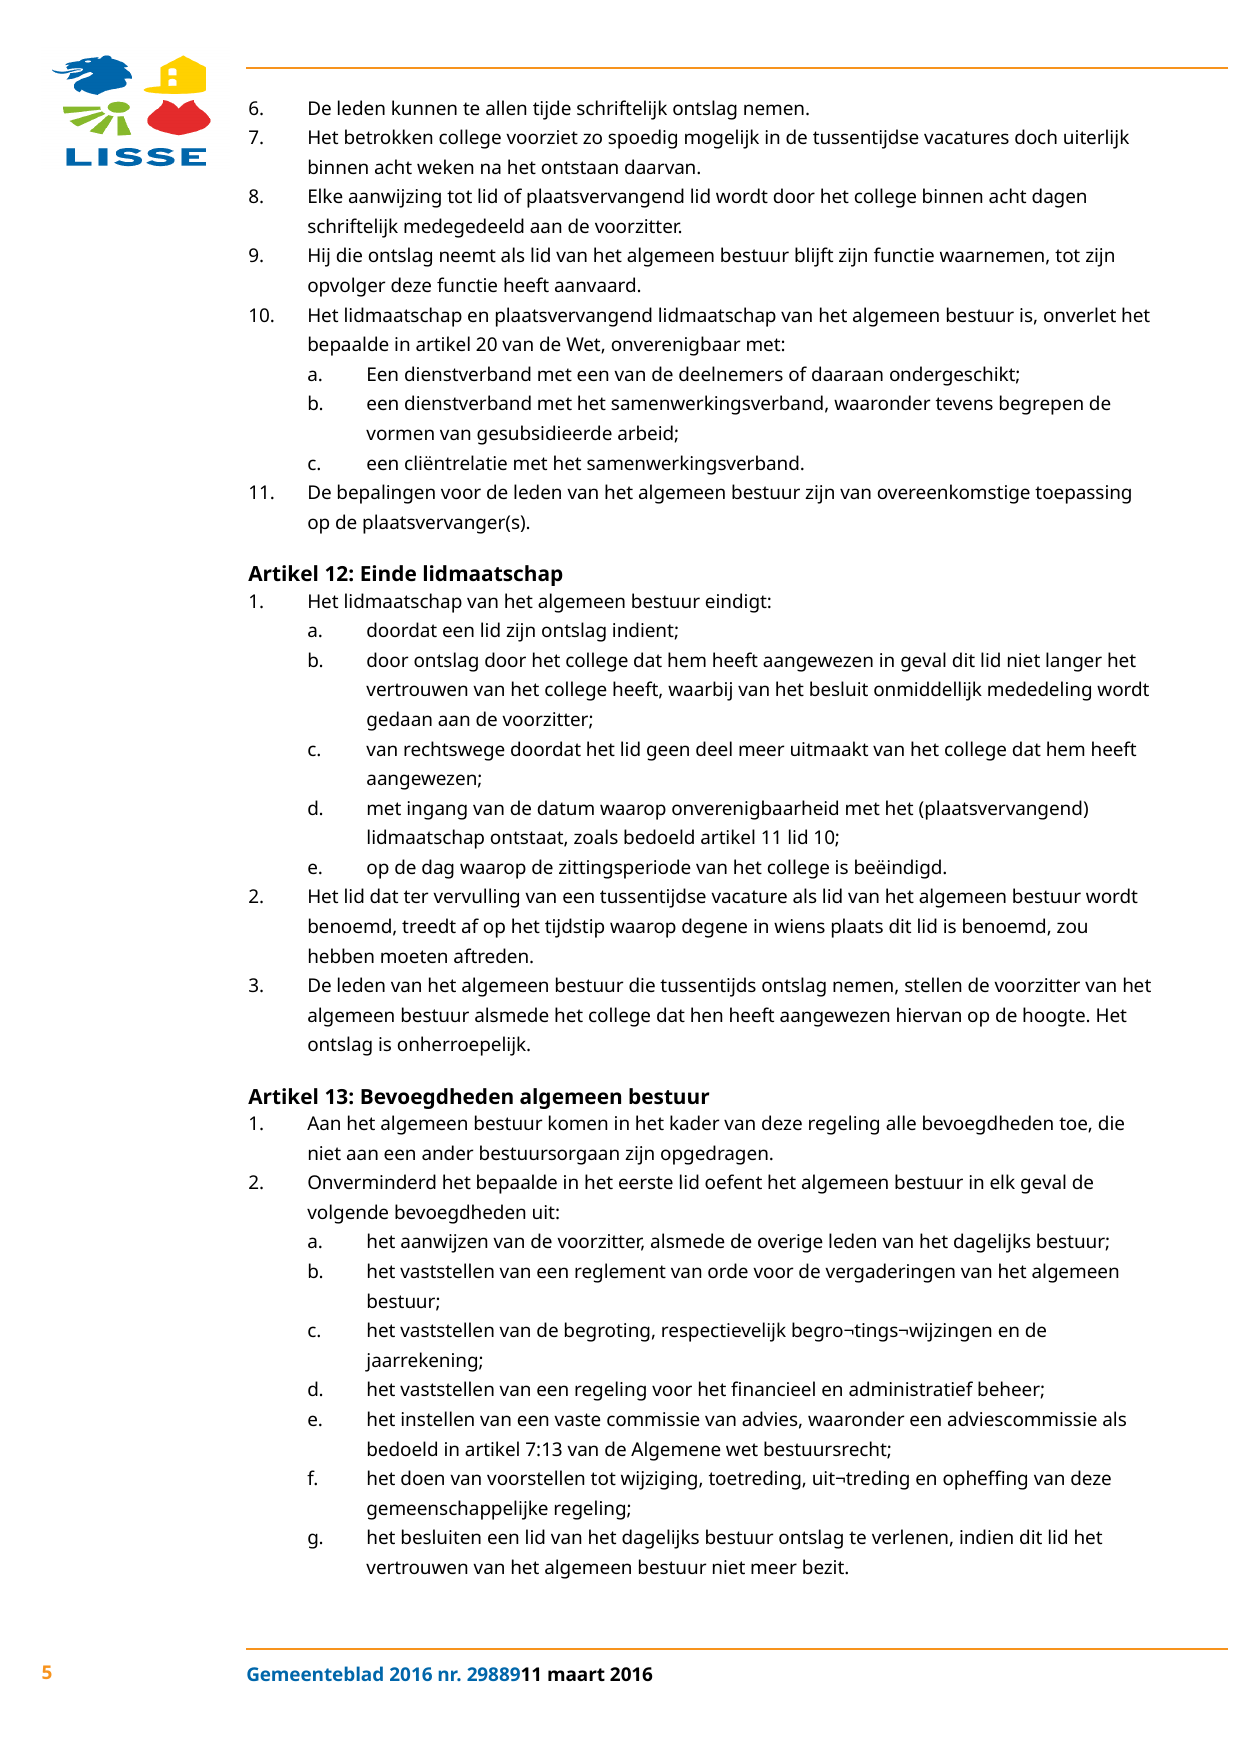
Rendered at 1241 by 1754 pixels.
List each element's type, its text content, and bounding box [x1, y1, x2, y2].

list doordat een lid zijn ontslag indient; [307, 617, 1152, 643]
list Elke aanwijzing tot lid of plaatsvervangend lid wordt door het college binnen acht dagen schriftelijk medegedeeld aan de voorzitter. [248, 183, 1152, 239]
list Een dienstverband met een van de deelnemers of daaraan ondergeschikt; [307, 361, 1152, 387]
list het instellen van een vaste commissie van advies, waaronder een adviescommissie als bedoeld in artikel 7:13 van de Algemene wet bestuursrecht; [307, 1406, 1152, 1462]
list Het lidmaatschap en plaatsvervangend lidmaatschap van het algemeen bestuur is, onverlet het bepaalde in artikel 20 van de Wet, onverenigbaar met: [248, 302, 1152, 357]
list Onverminderd het bepaalde in het eerste lid oefent het algemeen bestuur in elk geval de volgende bevoegdheden uit: [248, 1169, 1152, 1225]
picture [41, 47, 231, 172]
list met ingang van de datum waarop onverenigbaarheid met het (plaatsvervangend) lidmaatschap ontstaat, zoals bedoeld artikel 11 lid 10; [307, 795, 1152, 850]
list Aan het algemeen bestuur komen in het kader van deze regeling alle bevoegdheden toe, die niet aan een ander bestuursorgaan zijn opgedragen. [248, 1110, 1152, 1166]
list een dienstverband met het samenwerkingsverband, waaronder tevens begrepen de vormen van gesubsidieerde arbeid; [307, 391, 1152, 446]
list het doen van voorstellen tot wijziging, toetreding, uit¬treding en opheffing van deze gemeenschappelijke regeling; [307, 1465, 1152, 1521]
list De bepalingen voor de leden van het algemeen bestuur zijn van overeenkomstige toepassing op de plaatsvervanger(s). [248, 479, 1152, 535]
list het aanwijzen van de voorzitter, alsmede de overige leden van het dagelijks bestuur; [307, 1229, 1152, 1254]
list het vaststellen van de begroting, respectievelijk begro¬tings¬wijzingen en de jaarrekening; [307, 1317, 1152, 1373]
list Het lid dat ter vervulling van een tussentijdse vacature als lid van het algemeen bestuur wordt benoemd, treedt af op het tijdstip waarop degene in wiens plaats dit lid is benoemd, zou hebben moeten aftreden. [248, 884, 1152, 968]
list van rechtswege doordat het lid geen deel meer uitmaakt van het college dat hem heeft aangewezen; [307, 736, 1152, 791]
list het besluiten een lid van het dagelijks bestuur ontslag te verlenen, indien dit lid het vertrouwen van het algemeen bestuur niet meer bezit. [307, 1524, 1152, 1580]
list op de dag waarop de zittingsperiode van het college is beëindigd. [307, 854, 1152, 880]
list het vaststellen van een reglement van orde voor de vergaderingen van het algemeen bestuur; [307, 1258, 1152, 1314]
list De leden kunnen te allen tijde schriftelijk ontslag nemen. [248, 95, 1152, 121]
text Artikel 12: Einde lidmaatschap [248, 559, 1152, 588]
list door ontslag door het college dat hem heeft aangewezen in geval dit lid niet langer het vertrouwen van het college heeft, waarbij van het besluit onmiddellijk mededeling wordt gedaan aan de voorzitter; [307, 647, 1152, 732]
list De leden van het algemeen bestuur die tussentijds ontslag nemen, stellen de voorzitter van het algemeen bestuur alsmede het college dat hen heeft aangewezen hiervan op de hoogte. Het ontslag is onherroepelijk. [248, 972, 1152, 1057]
list Hij die ontslag neemt als lid van het algemeen bestuur blijft zijn functie waarnemen, tot zijn opvolger deze functie heeft aanvaard. [248, 243, 1152, 298]
text Artikel 13: Bevoegdheden algemeen bestuur [248, 1082, 1152, 1110]
list een cliëntrelatie met het samenwerkingsverband. [307, 450, 1152, 476]
list Het lidmaatschap van het algemeen bestuur eindigt: [248, 588, 1152, 613]
list Het betrokken college voorziet zo spoedig mogelijk in de tussentijdse vacatures doch uiterlijk binnen acht weken na het ontstaan daarvan. [248, 124, 1152, 180]
list het vaststellen van een regeling voor het financieel en administratief beheer; [307, 1377, 1152, 1402]
